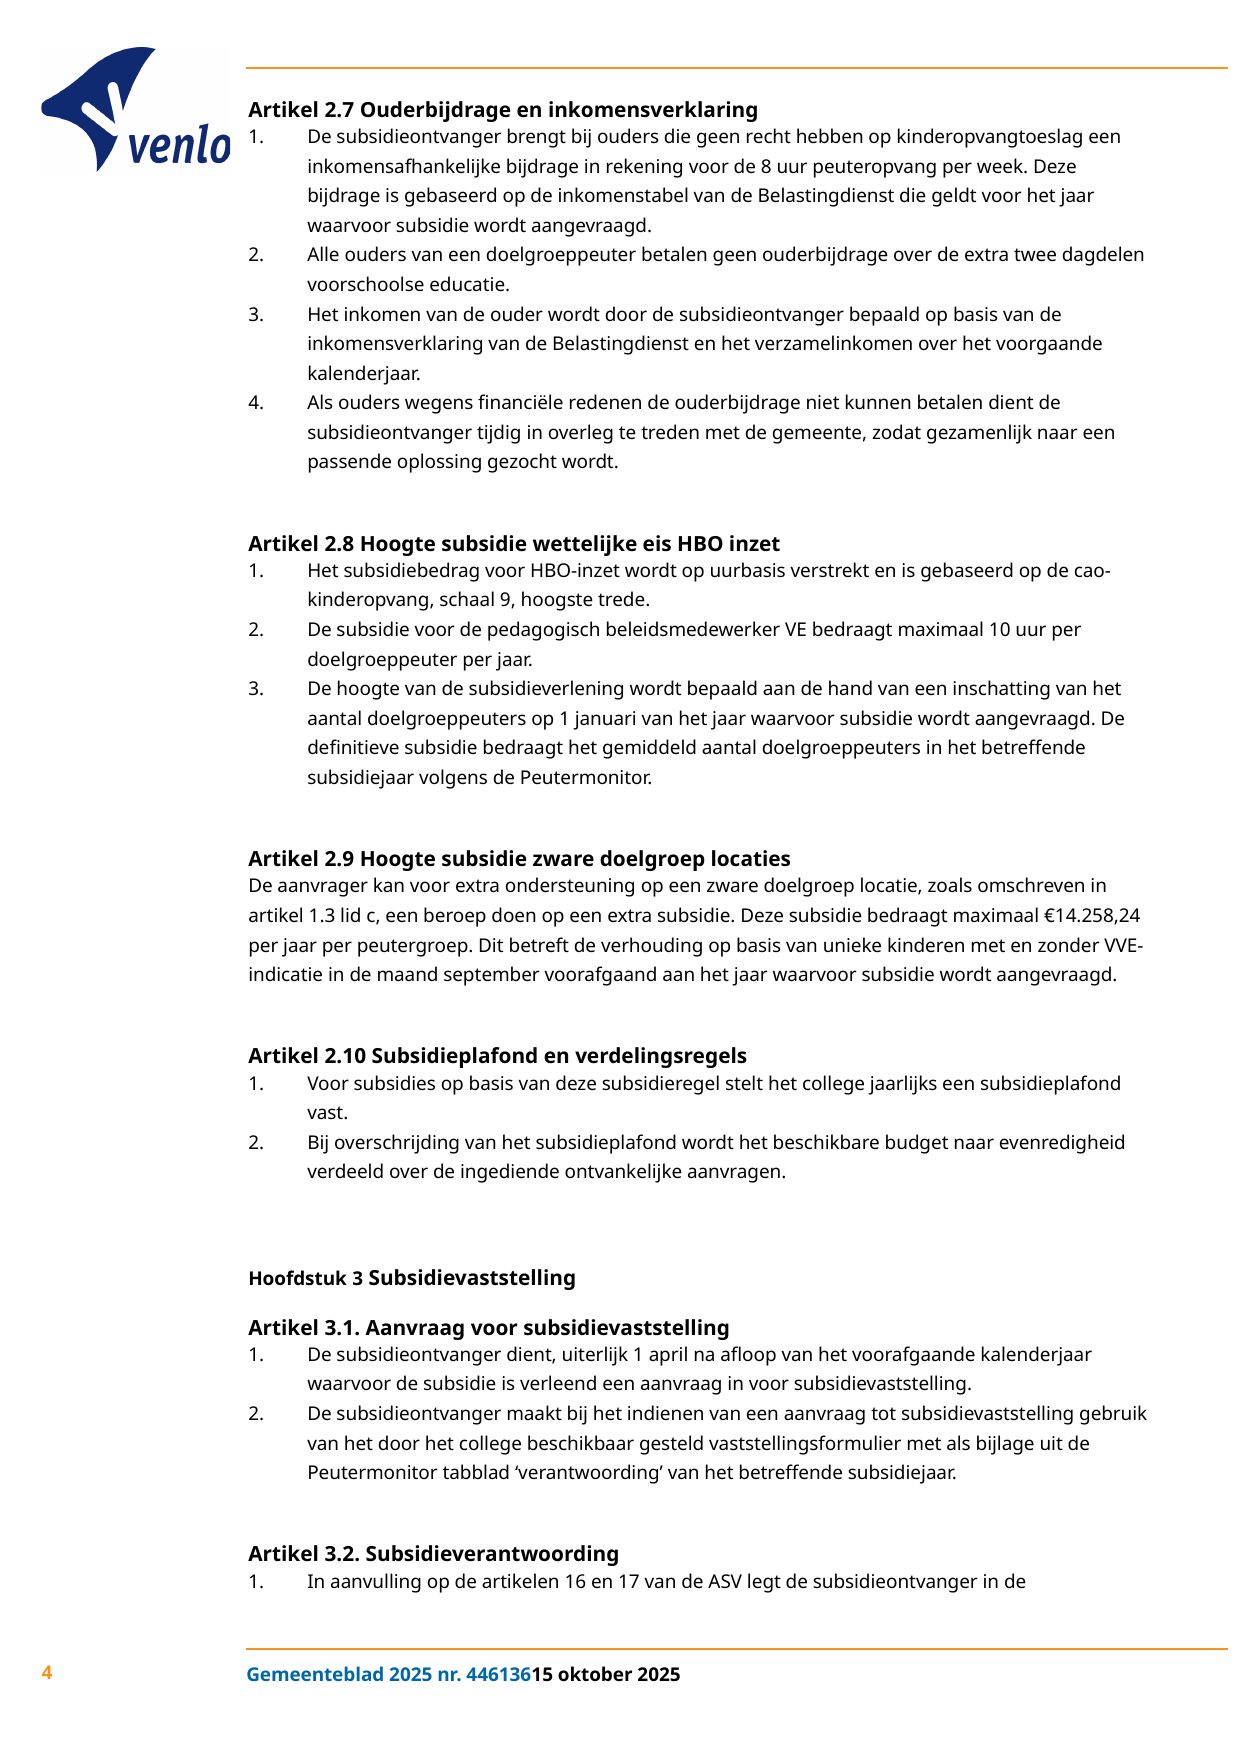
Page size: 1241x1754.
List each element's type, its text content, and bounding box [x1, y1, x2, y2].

text Artikel 2.10 Subsidieplafond en verdelingsregels [248, 1041, 1152, 1070]
text Artikel 3.2. Subsidieverantwoording [248, 1539, 1152, 1568]
list Als ouders wegens financiële redenen de ouderbijdrage niet kunnen betalen dient de subsidieontvanger tijdig in overleg te treden met de gemeente, zodat gezamenlijk naar een passende oplossing gezocht wordt. [248, 389, 1152, 474]
list De subsidieontvanger dient, uiterlijk 1 april na afloop van het voorafgaande kalenderjaar waarvoor de subsidie is verleend een aanvraag in voor subsidievaststelling. [248, 1341, 1152, 1396]
list Voor subsidies op basis van deze subsidieregel stelt het college jaarlijks een subsidieplafond vast. [248, 1070, 1152, 1125]
text Artikel 2.9 Hoogte subsidie zware doelgroep locaties [248, 844, 1152, 873]
list Alle ouders van een doelgroeppeuter betalen geen ouderbijdrage over de extra twee dagdelen voorschoolse educatie. [248, 242, 1152, 297]
list De subsidie voor de pedagogisch beleidsmedewerker VE bedraagt maximaal 10 uur per doelgroeppeuter per jaar. [248, 616, 1152, 672]
list De hoogte van de subsidieverlening wordt bepaald aan de hand van een inschatting van het aantal doelgroeppeuters op 1 januari van het jaar waarvoor subsidie wordt aangevraagd. De definitieve subsidie bedraagt het gemiddeld aantal doelgroeppeuters in het betreffende subsidiejaar volgens de Peutermonitor. [248, 675, 1152, 790]
list De subsidieontvanger brengt bij ouders die geen recht hebben op kinderopvangtoeslag een inkomensafhankelijke bijdrage in rekening voor de 8 uur peuteropvang per week. Deze bijdrage is gebaseerd op de inkomenstabel van de Belastingdienst die geldt voor het jaar waarvoor subsidie wordt aangevraagd. [248, 123, 1152, 238]
list Bij overschrijding van het subsidieplafond wordt het beschikbare budget naar evenredigheid verdeeld over de ingediende ontvankelijke aanvragen. [248, 1129, 1152, 1184]
list Het subsidiebedrag voor HBO-inzet wordt op uurbasis verstrekt en is gebaseerd op de cao-kinderopvang, schaal 9, hoogste trede. [248, 557, 1152, 612]
text Artikel 2.8 Hoogte subsidie wettelijke eis HBO inzet [248, 529, 1152, 557]
list Het inkomen van de ouder wordt door de subsidieontvanger bepaald op basis van de inkomensverklaring van de Belastingdienst en het verzamelinkomen over het voorgaande kalenderjaar. [248, 301, 1152, 386]
list De subsidieontvanger maakt bij het indienen van een aanvraag tot subsidievaststelling gebruik van het door het college beschikbaar gesteld vaststellingsformulier met als bijlage uit de Peutermonitor tabblad ‘verantwoording’ van het betreffende subsidiejaar. [248, 1400, 1152, 1485]
text Artikel 3.1. Aanvraag voor subsidievaststelling [248, 1313, 1152, 1341]
list In aanvulling op de artikelen 16 en 17 van de ASV legt de subsidieontvanger in de [248, 1568, 1152, 1593]
text De aanvrager kan voor extra ondersteuning op een zware doelgroep locatie, zoals omschreven in artikel 1.3 lid c, een beroep doen op een extra subsidie. Deze subsidie bedraagt maximaal €14.258,24 per jaar per peutergroep. Dit betreft de verhouding op basis van unieke kinderen met en zonder VVE-indicatie in de maand september voorafgaand aan het jaar waarvoor subsidie wordt aangevraagd. [248, 873, 1152, 987]
text Hoofdstuk 3 Subsidievaststelling [248, 1263, 1152, 1292]
text Artikel 2.7 Ouderbijdrage en inkomensverklaring [248, 95, 1152, 123]
picture [41, 47, 231, 172]
